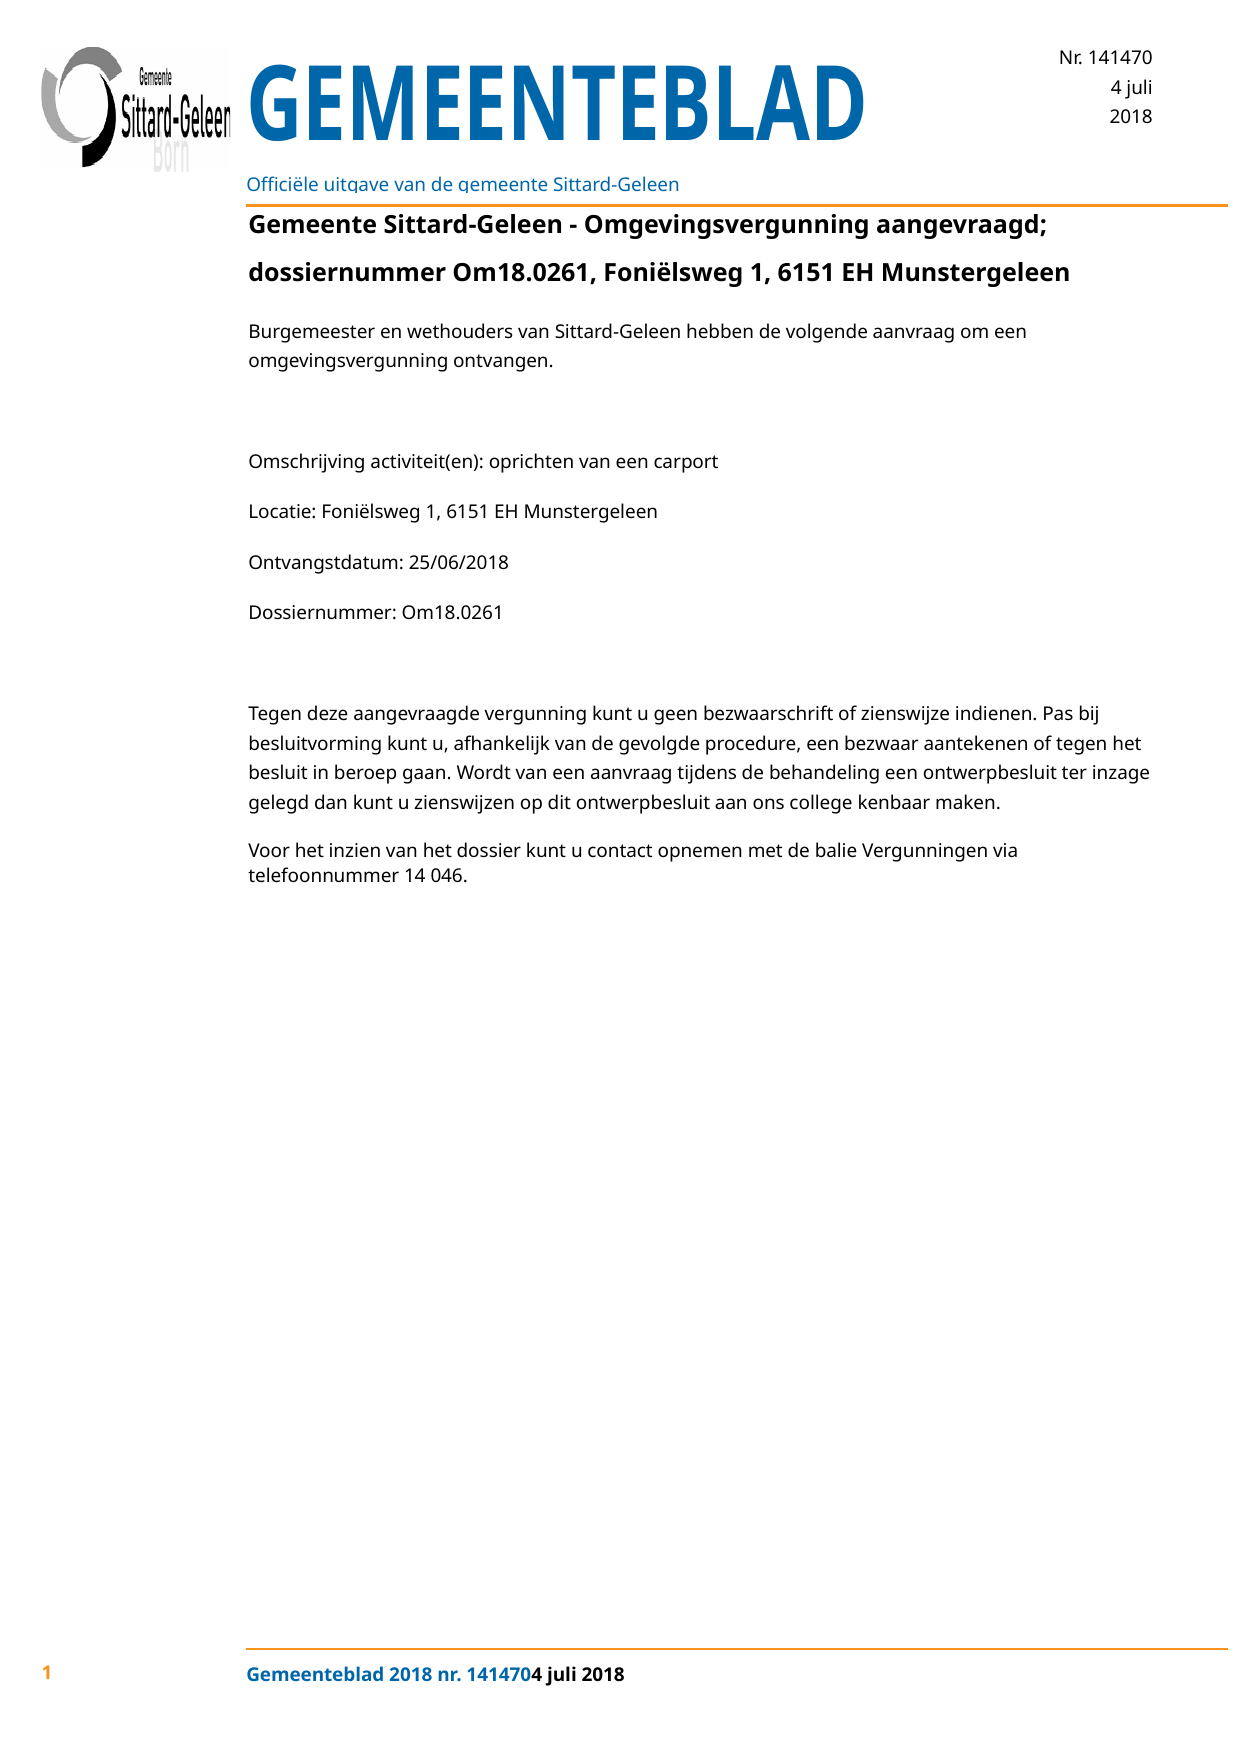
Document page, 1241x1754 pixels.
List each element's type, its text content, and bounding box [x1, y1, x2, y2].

text Dossiernummer: Om18.0261 [248, 599, 1152, 625]
text Gemeente Sittard-Geleen - Omgevingsvergunning aangevraagd; dossiernummer Om18.0261, Foniëlsweg 1, 6151 EH Munstergeleen [248, 207, 1152, 288]
text Ontvangstdatum: 25/06/2018 [248, 549, 1152, 575]
text Tegen deze aangevraagde vergunning kunt u geen bezwaarschrift of zienswijze indienen. Pas bij besluitvorming kunt u, afhankelijk van de gevolgde procedure, een bezwaar aantekenen of tegen het besluit in beroep gaan. Wordt van een aanvraag tijdens de behandeling een ontwerpbesluit ter inzage gelegd dan kunt u zienswijzen op dit ontwerpbesluit aan ons college kenbaar maken. [248, 700, 1152, 815]
text Voor het inzien van het dossier kunt u contact opnemen met de balie Vergunningen via telefoonnummer 14 046. [248, 837, 1152, 888]
text Burgemeester en wethouders van Sittard-Geleen hebben de volgende aanvraag om een omgevingsvergunning ontvangen. [248, 318, 1152, 373]
text Omschrijving activiteit(en): oprichten van een carport [248, 448, 1152, 474]
text Locatie: Foniëlsweg 1, 6151 EH Munstergeleen [248, 499, 1152, 524]
picture [41, 47, 231, 172]
